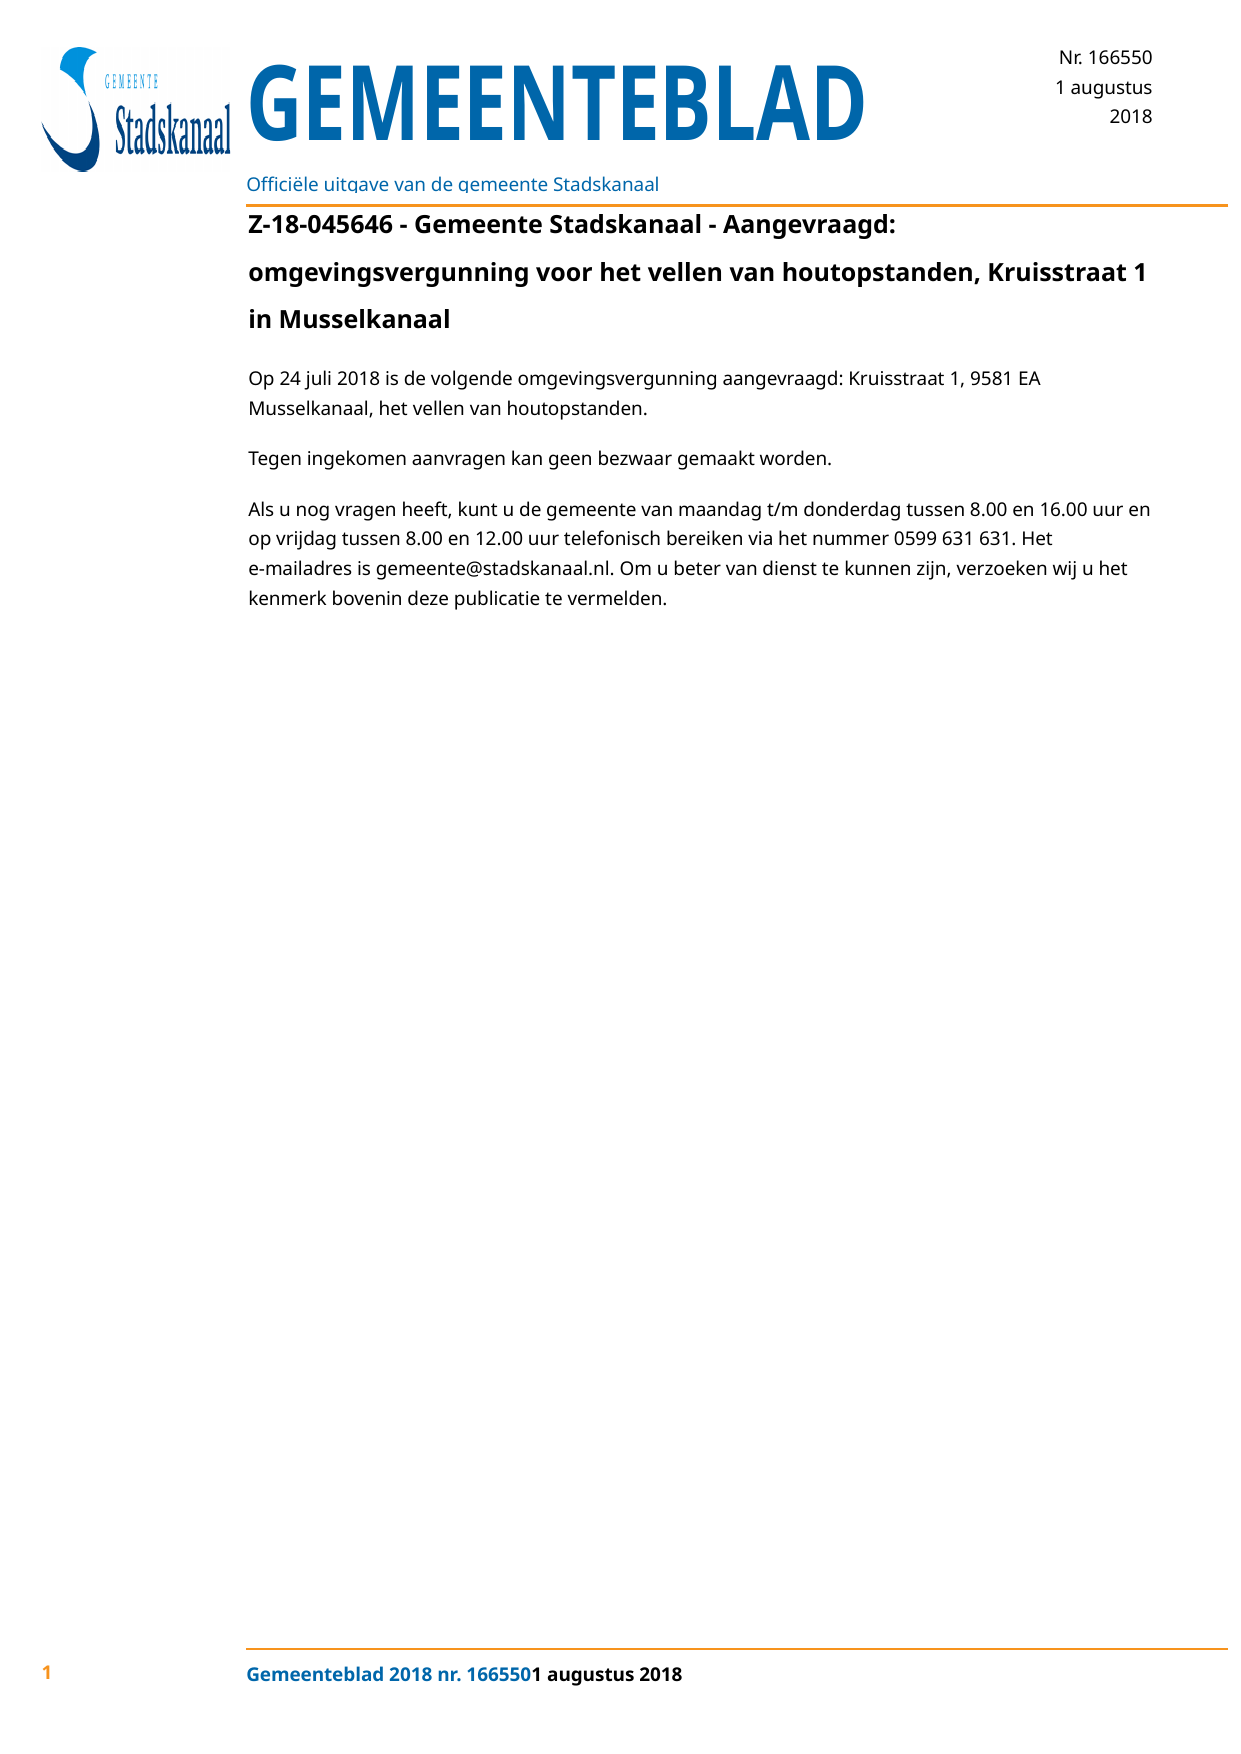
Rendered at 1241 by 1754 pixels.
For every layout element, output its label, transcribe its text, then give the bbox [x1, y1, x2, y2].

text Op 24 juli 2018 is de volgende omgevingsvergunning aangevraagd: Kruisstraat 1, 9581 EA Musselkanaal, het vellen van houtopstanden. [248, 366, 1152, 421]
text Z-18-045646 - Gemeente Stadskanaal - Aangevraagd: omgevingsvergunning voor het vellen van houtopstanden, Kruisstraat 1 in Musselkanaal [248, 207, 1152, 336]
text Tegen ingekomen aanvragen kan geen bezwaar gemaakt worden. [248, 446, 1152, 471]
picture [41, 47, 231, 172]
text Als u nog vragen heeft, kunt u de gemeente van maandag t/m donderdag tussen 8.00 en 16.00 uur en op vrijdag tussen 8.00 en 12.00 uur telefonisch bereiken via het nummer 0599 631 631. Het e‑mailadres is gemeente@stadskanaal.nl. Om u beter van dienst te kunnen zijn, verzoeken wij u het kenmerk bovenin deze publicatie te vermelden. [248, 496, 1152, 610]
